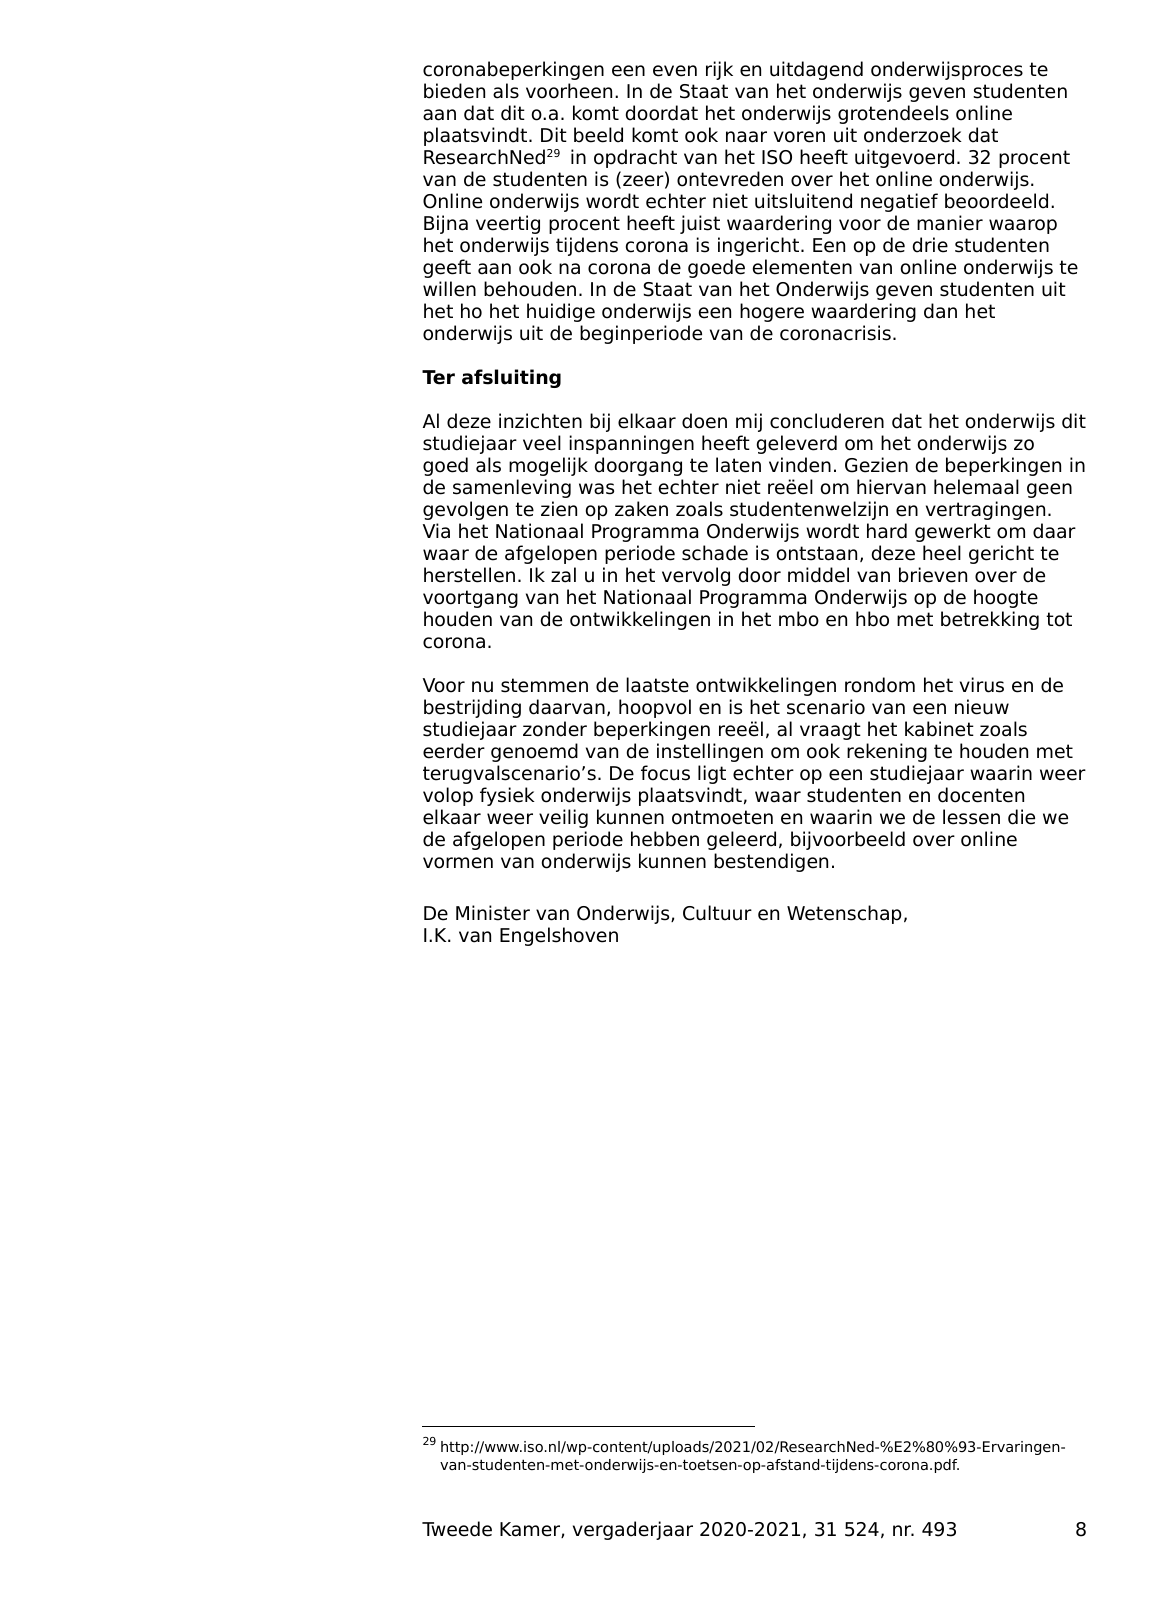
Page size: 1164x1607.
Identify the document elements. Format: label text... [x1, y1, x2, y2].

text Voor nu stemmen de laatste ontwikkelingen rondom het virus en de bestrijding daarvan, hoopvol en is het scenario van een nieuw studiejaar zonder beperkingen reeël, al vraagt het kabinet zoals eerder genoemd van de instellingen om ook rekening te houden met terugvalscenario’s. De focus ligt echter op een studiejaar waarin weer volop fysiek onderwijs plaatsvindt, waar studenten en docenten elkaar weer veilig kunnen ontmoeten en waarin we de lessen die we de afgelopen periode hebben geleerd, bijvoorbeeld over online vormen van onderwijs kunnen bestendigen. [422, 675, 1087, 873]
text De Minister van Onderwijs, Cultuur en Wetenschap, I.K. van Engelshoven [422, 903, 1087, 947]
text coronabeperkingen een even rijk en uitdagend onderwijsproces te bieden als voorheen. In de Staat van het onderwijs geven studenten aan dat dit o.a. komt doordat het onderwijs grotendeels online plaatsvindt. Dit beeld komt ook naar voren uit onderzoek dat ResearchNed in opdracht van het ISO heeft uitgevoerd. 32 procent van de studenten is (zeer) ontevreden over het online onderwijs. Online onderwijs wordt echter niet uitsluitend negatief beoordeeld. Bijna veertig procent heeft juist waardering voor de manier waarop het onderwijs tijdens corona is ingericht. Een op de drie studenten geeft aan ook na corona de goede elementen van online onderwijs te willen behouden. In de Staat van het Onderwijs geven studenten uit het ho het huidige onderwijs een hogere waardering dan het onderwijs uit de beginperiode van de coronacrisis. [422, 59, 1087, 345]
text http://www.iso.nl/wp-content/uploads/2021/02/ResearchNed-%E2%80%93-Ervaringen-van-studenten-met-onderwijs-en-toetsen-op-afstand-tijdens-corona.pdf. [422, 1435, 1087, 1474]
subtitle Ter afsluiting [422, 367, 1087, 389]
text Al deze inzichten bij elkaar doen mij concluderen dat het onderwijs dit studiejaar veel inspanningen heeft geleverd om het onderwijs zo goed als mogelijk doorgang te laten vinden. Gezien de beperkingen in de samenleving was het echter niet reëel om hiervan helemaal geen gevolgen te zien op zaken zoals studentenwelzijn en vertragingen. Via het Nationaal Programma Onderwijs wordt hard gewerkt om daar waar de afgelopen periode schade is ontstaan, deze heel gericht te herstellen. Ik zal u in het vervolg door middel van brieven over de voortgang van het Nationaal Programma Onderwijs op de hoogte houden van de ontwikkelingen in het mbo en hbo met betrekking tot corona. [422, 411, 1087, 653]
